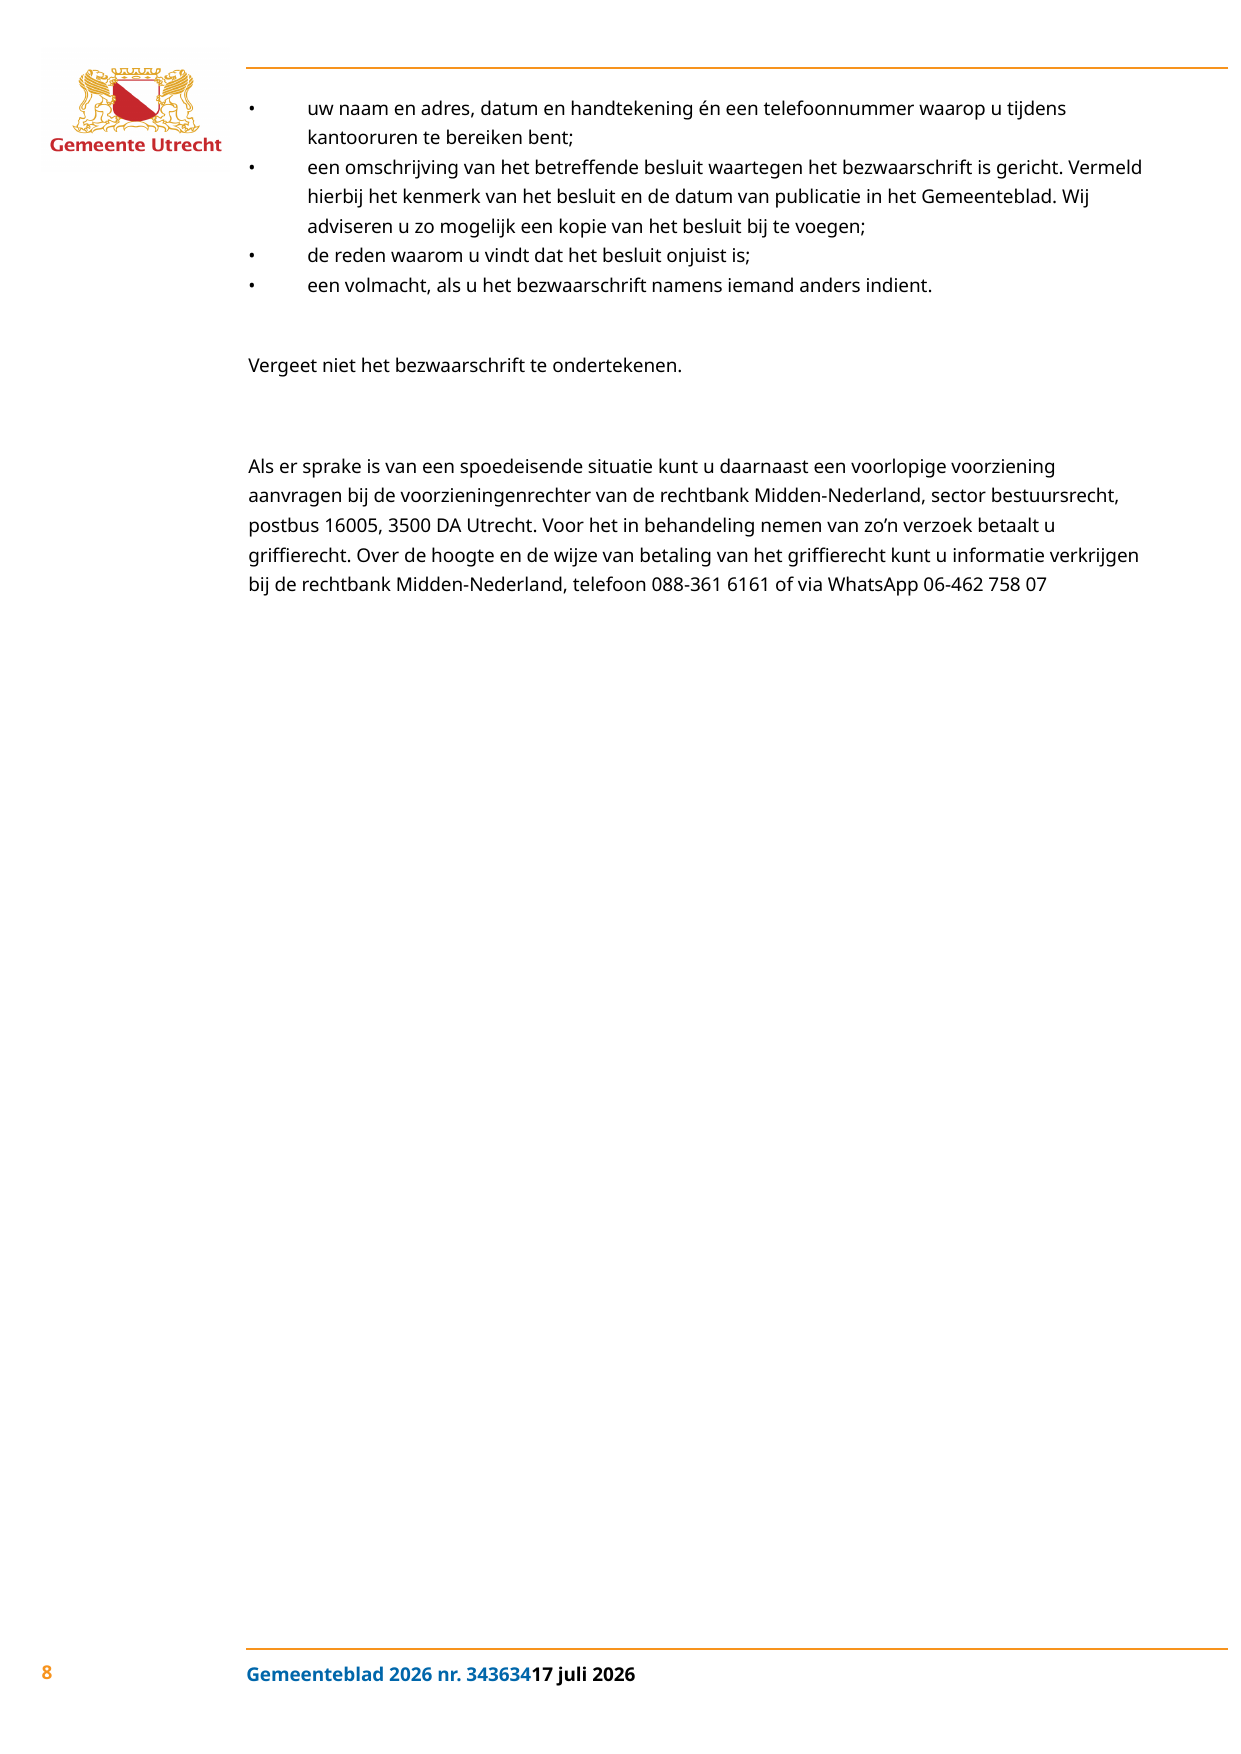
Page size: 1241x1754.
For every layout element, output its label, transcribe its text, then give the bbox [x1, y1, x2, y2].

list een volmacht, als u het bezwaarschrift namens iemand anders indient. [248, 272, 1152, 298]
list uw naam en adres, datum en handtekening én een telefoonnummer waarop u tijdens kantooruren te bereiken bent; [248, 95, 1152, 150]
list een omschrijving van het betreffende besluit waartegen het bezwaarschrift is gericht. Vermeld hierbij het kenmerk van het besluit en de datum van publicatie in het Gemeenteblad. Wij adviseren u zo mogelijk een kopie van het besluit bij te voegen; [248, 154, 1152, 239]
text Vergeet niet het bezwaarschrift te ondertekenen. [248, 352, 1152, 378]
picture [41, 47, 231, 172]
list de reden waarom u vindt dat het besluit onjuist is; [248, 243, 1152, 268]
text Als er sprake is van een spoedeisende situatie kunt u daarnaast een voorlopige voorziening aanvragen bij de voorzieningenrechter van de rechtbank Midden-Nederland, sector bestuursrecht, postbus 16005, 3500 DA Utrecht. Voor het in behandeling nemen van zo’n verzoek betaalt u griffierecht. Over de hoogte en de wijze van betaling van het griffierecht kunt u informatie verkrijgen bij de rechtbank Midden-Nederland, telefoon 088-361 6161 of via WhatsApp 06-462 758 07 [248, 453, 1152, 597]
